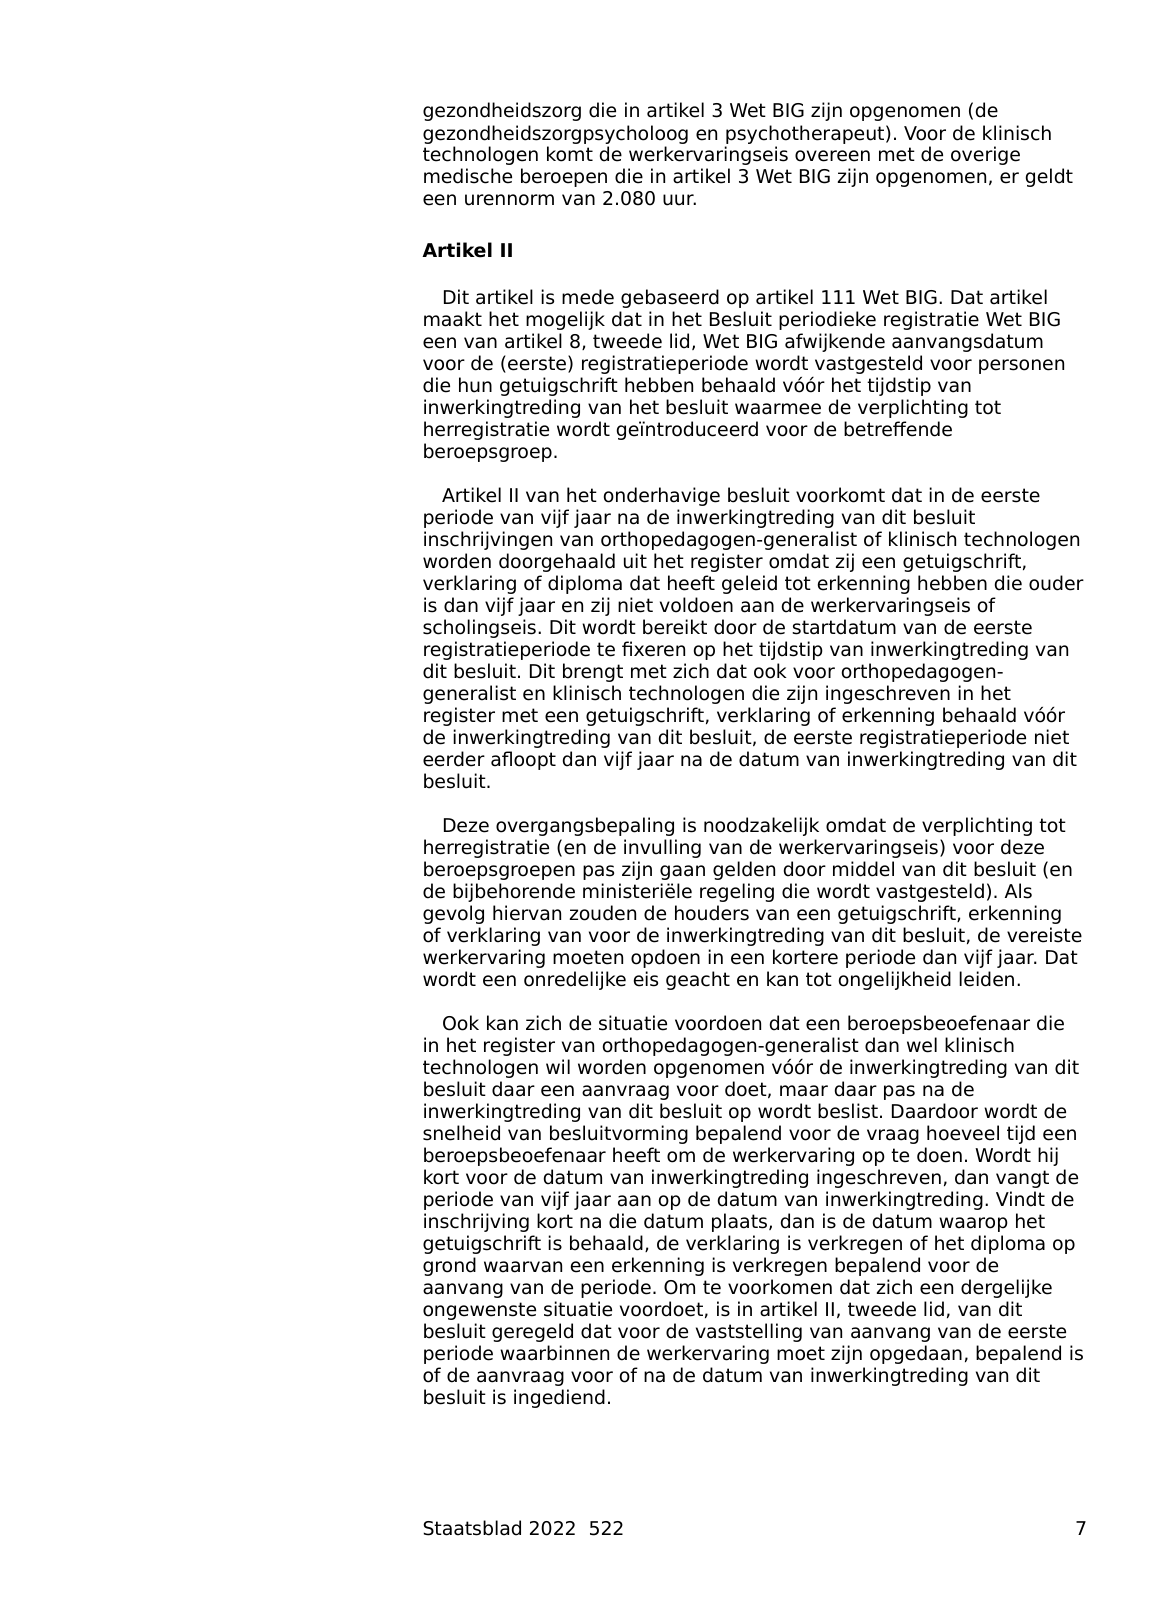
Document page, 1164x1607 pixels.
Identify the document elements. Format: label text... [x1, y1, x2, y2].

text Ook kan zich de situatie voordoen dat een beroepsbeoefenaar die in het register van orthopedagogen-generalist dan wel klinisch technologen wil worden opgenomen vóór de inwerkingtreding van dit besluit daar een aanvraag voor doet, maar daar pas na de inwerkingtreding van dit besluit op wordt beslist. Daardoor wordt de snelheid van besluitvorming bepalend voor de vraag hoeveel tijd een beroepsbeoefenaar heeft om de werkervaring op te doen. Wordt hij kort voor de datum van inwerkingtreding ingeschreven, dan vangt de periode van vijf jaar aan op de datum van inwerkingtreding. Vindt de inschrijving kort na die datum plaats, dan is de datum waarop het getuigschrift is behaald, de verklaring is verkregen of het diploma op grond waarvan een erkenning is verkregen bepalend voor de aanvang van de periode. Om te voorkomen dat zich een dergelijke ongewenste situatie voordoet, is in artikel II, tweede lid, van dit besluit geregeld dat voor de vaststelling van aanvang van de eerste periode waarbinnen de werkervaring moet zijn opgedaan, bepalend is of de aanvraag voor of na de datum van inwerkingtreding van dit besluit is ingediend. [422, 1013, 1087, 1409]
text Artikel II van het onderhavige besluit voorkomt dat in de eerste periode van vijf jaar na de inwerkingtreding van dit besluit inschrijvingen van orthopedagogen-generalist of klinisch technologen worden doorgehaald uit het register omdat zij een getuigschrift, verklaring of diploma dat heeft geleid tot erkenning hebben die ouder is dan vijf jaar en zij niet voldoen aan de werkervaringseis of scholingseis. Dit wordt bereikt door de startdatum van de eerste registratieperiode te fixeren op het tijdstip van inwerkingtreding van dit besluit. Dit brengt met zich dat ook voor orthopedagogen-generalist en klinisch technologen die zijn ingeschreven in het register met een getuigschrift, verklaring of erkenning behaald vóór de inwerkingtreding van dit besluit, de eerste registratieperiode niet eerder afloopt dan vijf jaar na de datum van inwerkingtreding van dit besluit. [422, 485, 1087, 793]
text Deze overgangsbepaling is noodzakelijk omdat de verplichting tot herregistratie (en de invulling van de werkervaringseis) voor deze beroepsgroepen pas zijn gaan gelden door middel van dit besluit (en de bijbehorende ministeriële regeling die wordt vastgesteld). Als gevolg hiervan zouden de houders van een getuigschrift, erkenning of verklaring van voor de inwerkingtreding van dit besluit, de vereiste werkervaring moeten opdoen in een kortere periode dan vijf jaar. Dat wordt een onredelijke eis geacht en kan tot ongelijkheid leiden. [422, 815, 1087, 991]
text Dit artikel is mede gebaseerd op artikel 111 Wet BIG. Dat artikel maakt het mogelijk dat in het Besluit periodieke registratie Wet BIG een van artikel 8, tweede lid, Wet BIG afwijkende aanvangsdatum voor de (eerste) registratieperiode wordt vastgesteld voor personen die hun getuigschrift hebben behaald vóór het tijdstip van inwerkingtreding van het besluit waarmee de verplichting tot herregistratie wordt geïntroduceerd voor de betreffende beroepsgroep. [422, 287, 1087, 463]
text gezondheidszorg die in artikel 3 Wet BIG zijn opgenomen (de gezondheidszorgpsycholoog en psychotherapeut). Voor de klinisch technologen komt de werkervaringseis overeen met de overige medische beroepen die in artikel 3 Wet BIG zijn opgenomen, er geldt een urennorm van 2.080 uur. [422, 100, 1087, 210]
subtitle Artikel II [422, 240, 1087, 262]
